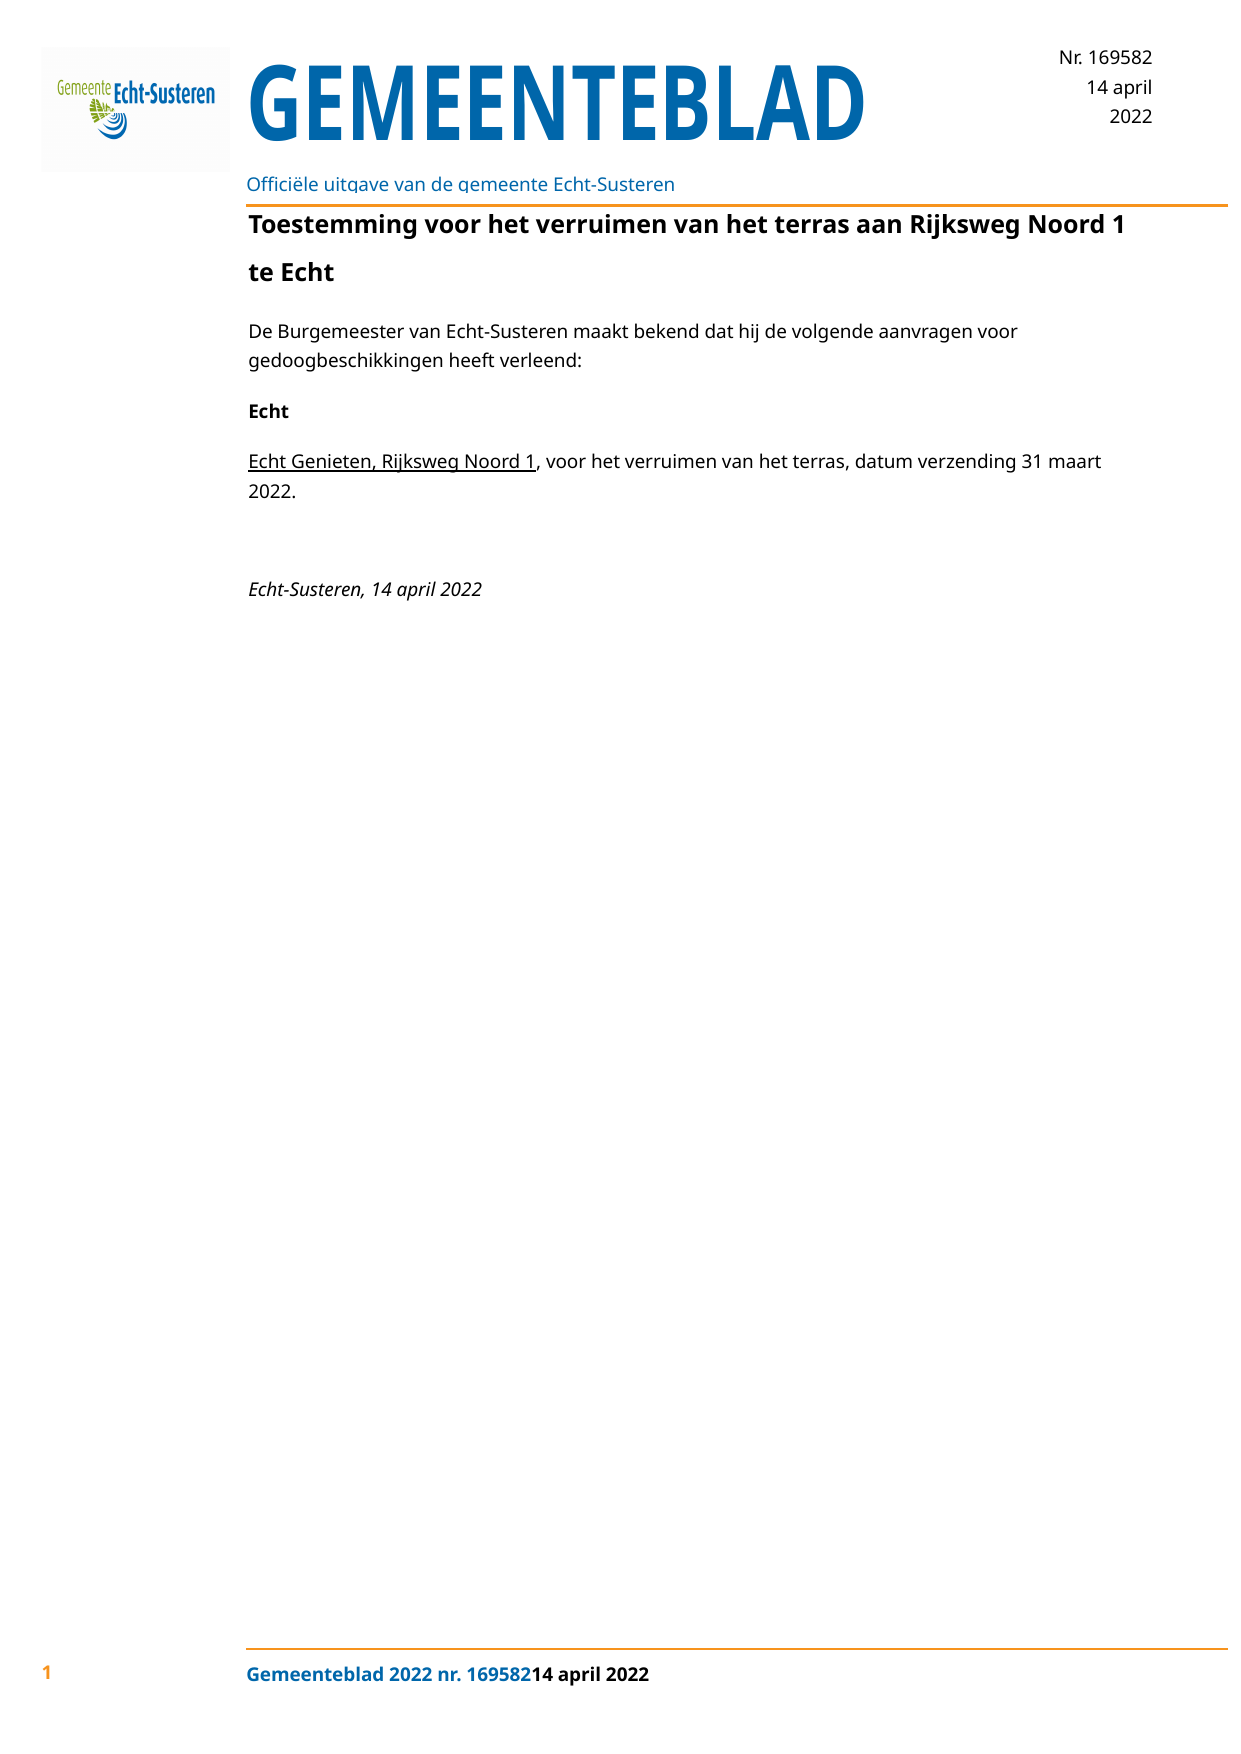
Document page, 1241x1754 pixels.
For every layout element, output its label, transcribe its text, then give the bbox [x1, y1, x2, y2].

text Echt Genieten, Rijksweg Noord 1, voor het verruimen van het terras, datum verzending 31 maart 2022. [248, 448, 1152, 504]
text De Burgemeester van Echt-Susteren maakt bekend dat hij de volgende aanvragen voor gedoogbeschikkingen heeft verleend: [248, 318, 1152, 373]
picture [41, 47, 231, 172]
text Echt [248, 398, 1152, 424]
text Echt-Susteren, 14 april 2022 [248, 576, 1152, 602]
text Toestemming voor het verruimen van het terras aan Rijksweg Noord 1 te Echt [248, 207, 1152, 288]
